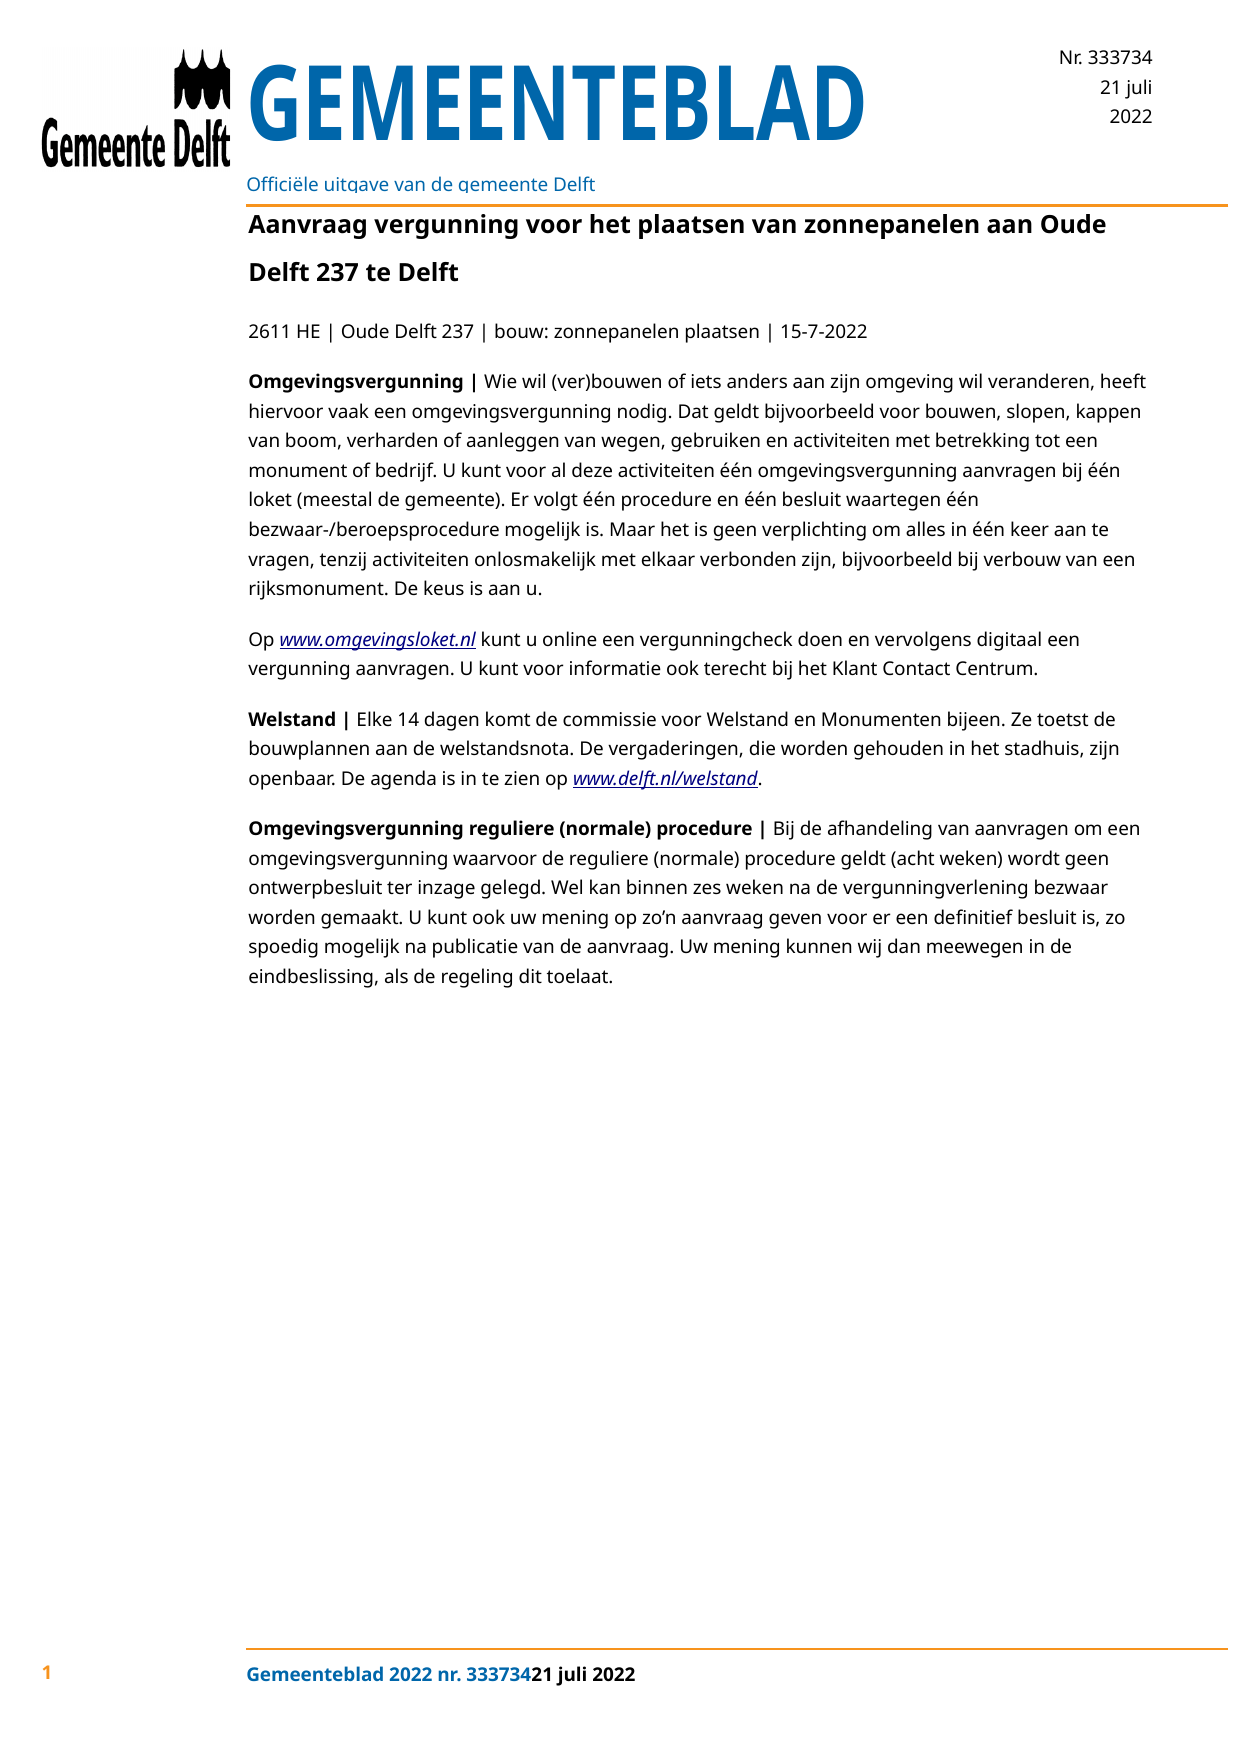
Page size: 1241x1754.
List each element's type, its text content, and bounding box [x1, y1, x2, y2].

text Welstand | Elke 14 dagen komt de commissie voor Welstand en Monumenten bijeen. Ze toetst de bouwplannen aan de welstandsnota. De vergaderingen, die worden gehouden in het stadhuis, zijn openbaar. De agenda is in te zien op www.delft.nl/welstand. [248, 706, 1152, 791]
text Omgevingsvergunning reguliere (normale) procedure | Bij de afhandeling van aanvragen om een omgevingsvergunning waarvoor de reguliere (normale) procedure geldt (acht weken) wordt geen ontwerpbesluit ter inzage gelegd. Wel kan binnen zes weken na de vergunningverlening bezwaar worden gemaakt. U kunt ook uw mening op zo’n aanvraag geven voor er een definitief besluit is, zo spoedig mogelijk na publicatie van de aanvraag. Uw mening kunnen wij dan meewegen in de eindbeslissing, als de regeling dit toelaat. [248, 815, 1152, 989]
text 2611 HE | Oude Delft 237 | bouw: zonnepanelen plaatsen | 15-7-2022 [248, 318, 1152, 344]
text Omgevingsvergunning | Wie wil (ver)bouwen of iets anders aan zijn omgeving wil veranderen, heeft hiervoor vaak een omgevingsvergunning nodig. Dat geldt bijvoorbeeld voor bouwen, slopen, kappen van boom, verharden of aanleggen van wegen, gebruiken en activiteiten met betrekking tot een monument of bedrijf. U kunt voor al deze activiteiten één omgevingsvergunning aanvragen bij één loket (meestal de gemeente). Er volgt één procedure en één besluit waartegen één bezwaar-/beroepsprocedure mogelijk is. Maar het is geen verplichting om alles in één keer aan te vragen, tenzij activiteiten onlosmakelijk met elkaar verbonden zijn, bijvoorbeeld bij verbouw van een rijksmonument. De keus is aan u. [248, 368, 1152, 601]
text Op www.omgevingsloket.nl kunt u online een vergunningcheck doen en vervolgens digitaal een vergunning aanvragen. U kunt voor informatie ook terecht bij het Klant Contact Centrum. [248, 626, 1152, 681]
text Aanvraag vergunning voor het plaatsen van zonnepanelen aan Oude Delft 237 te Delft [248, 207, 1152, 288]
picture [41, 47, 231, 172]
